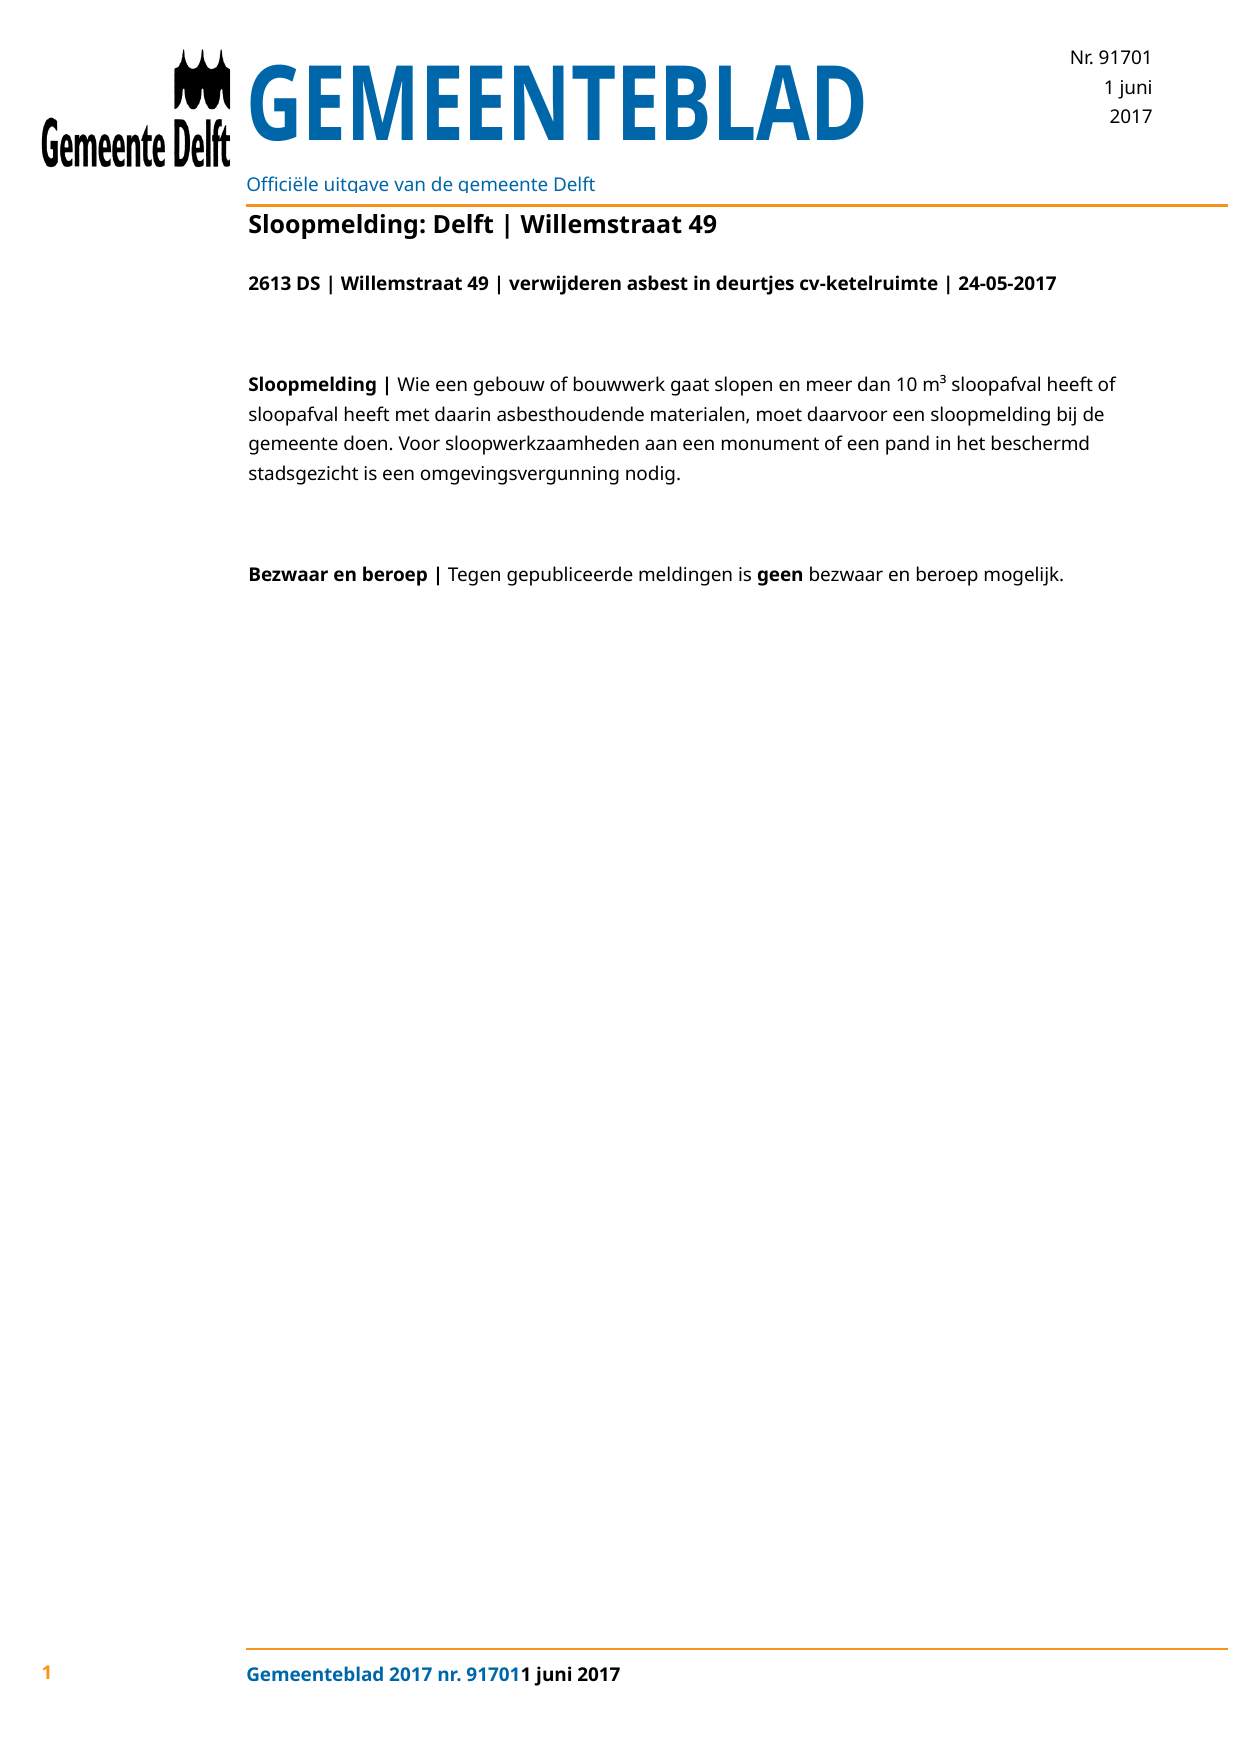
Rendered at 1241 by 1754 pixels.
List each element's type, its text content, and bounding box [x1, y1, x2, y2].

text 2613 DS | Willemstraat 49 | verwijderen asbest in deurtjes cv-ketelruimte | 24-05-2017 [248, 270, 1152, 296]
text Sloopmelding | Wie een gebouw of bouwwerk gaat slopen en meer dan 10 m³ sloopafval heeft of sloopafval heeft met daarin asbesthoudende materialen, moet daarvoor een sloopmelding bij de gemeente doen. Voor sloopwerkzaamheden aan een monument of een pand in het beschermd stadsgezicht is een omgevingsvergunning nodig. [248, 371, 1152, 486]
text Sloopmelding: Delft | Willemstraat 49 [248, 207, 1152, 241]
picture [41, 47, 231, 172]
text Bezwaar en beroep | Tegen gepubliceerde meldingen is geen bezwaar en beroep mogelijk. [248, 561, 1152, 586]
